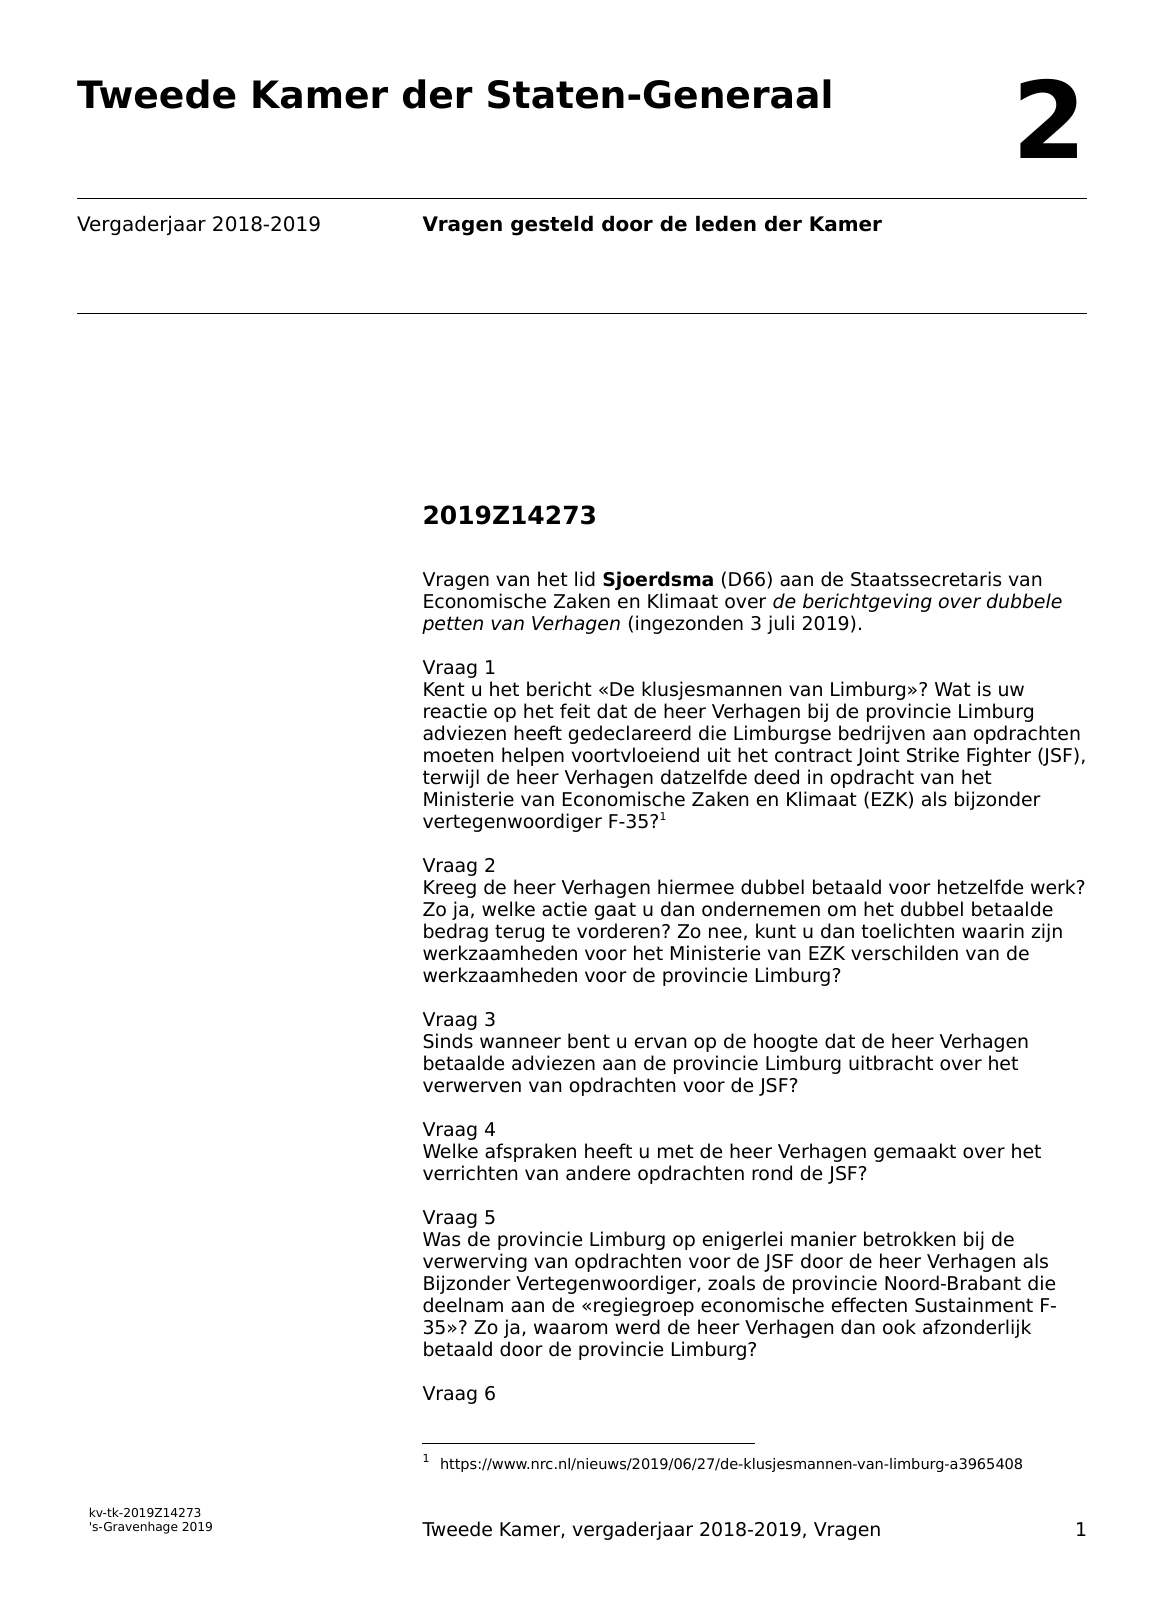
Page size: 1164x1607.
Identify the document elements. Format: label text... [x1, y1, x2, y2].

text Vragen van het lid Sjoerdsma (D66) aan de Staatssecretaris van Economische Zaken en Klimaat over de berichtgeving over dubbele petten van Verhagen (ingezonden 3 juli 2019). [422, 569, 1087, 635]
text Vraag 6 [422, 1383, 1087, 1405]
text 's-Gravenhage 2019 [88, 1520, 323, 1534]
table_header Tweede Kamer der Staten-Generaal [77, 59, 886, 198]
table_cell Vragen gesteld door de leden der Kamer [422, 199, 1087, 313]
text kv-tk-2019Z14273 [88, 1506, 323, 1520]
text Kreeg de heer Verhagen hiermee dubbel betaald voor hetzelfde werk? Zo ja, welke actie gaat u dan ondernemen om het dubbel betaalde bedrag terug te vorderen? Zo nee, kunt u dan toelichten waarin zijn werkzaamheden voor het Ministerie van EZK verschilden van de werkzaamheden voor de provincie Limburg? [422, 877, 1087, 987]
text Vraag 4 [422, 1119, 1087, 1141]
text Sinds wanneer bent u ervan op de hoogte dat de heer Verhagen betaalde adviezen aan de provincie Limburg uitbracht over het verwerven van opdrachten voor de JSF? [422, 1031, 1087, 1097]
text Was de provincie Limburg op enigerlei manier betrokken bij de verwerving van opdrachten voor de JSF door de heer Verhagen als Bijzonder Vertegenwoordiger, zoals de provincie Noord-Brabant die deelnam aan de «regiegroep economische effecten Sustainment F-35»? Zo ja, waarom werd de heer Verhagen dan ook afzonderlijk betaald door de provincie Limburg? [422, 1229, 1087, 1361]
text Welke afspraken heeft u met de heer Verhagen gemaakt over het verrichten van andere opdrachten rond de JSF? [422, 1141, 1087, 1185]
text Vraag 5 [422, 1207, 1087, 1229]
text Vraag 2 [422, 855, 1087, 877]
text 2019Z14273 [422, 501, 1087, 531]
text Kent u het bericht «De klusjesmannen van Limburg»? Wat is uw reactie op het feit dat de heer Verhagen bij de provincie Limburg adviezen heeft gedeclareerd die Limburgse bedrijven aan opdrachten moeten helpen voortvloeiend uit het contract Joint Strike Fighter (JSF), terwijl de heer Verhagen datzelfde deed in opdracht van het Ministerie van Economische Zaken en Klimaat (EZK) als bijzonder vertegenwoordiger F-35? [422, 679, 1087, 833]
text Vraag 1 [422, 657, 1087, 679]
text Vraag 3 [422, 1009, 1087, 1031]
table_cell Vergaderjaar 2018-2019 [77, 199, 422, 313]
text https://www.nrc.nl/nieuws/2019/06/27/de-klusjesmannen-van-limburg-a3965408 [422, 1452, 1087, 1474]
table_header 2 [886, 59, 1087, 198]
